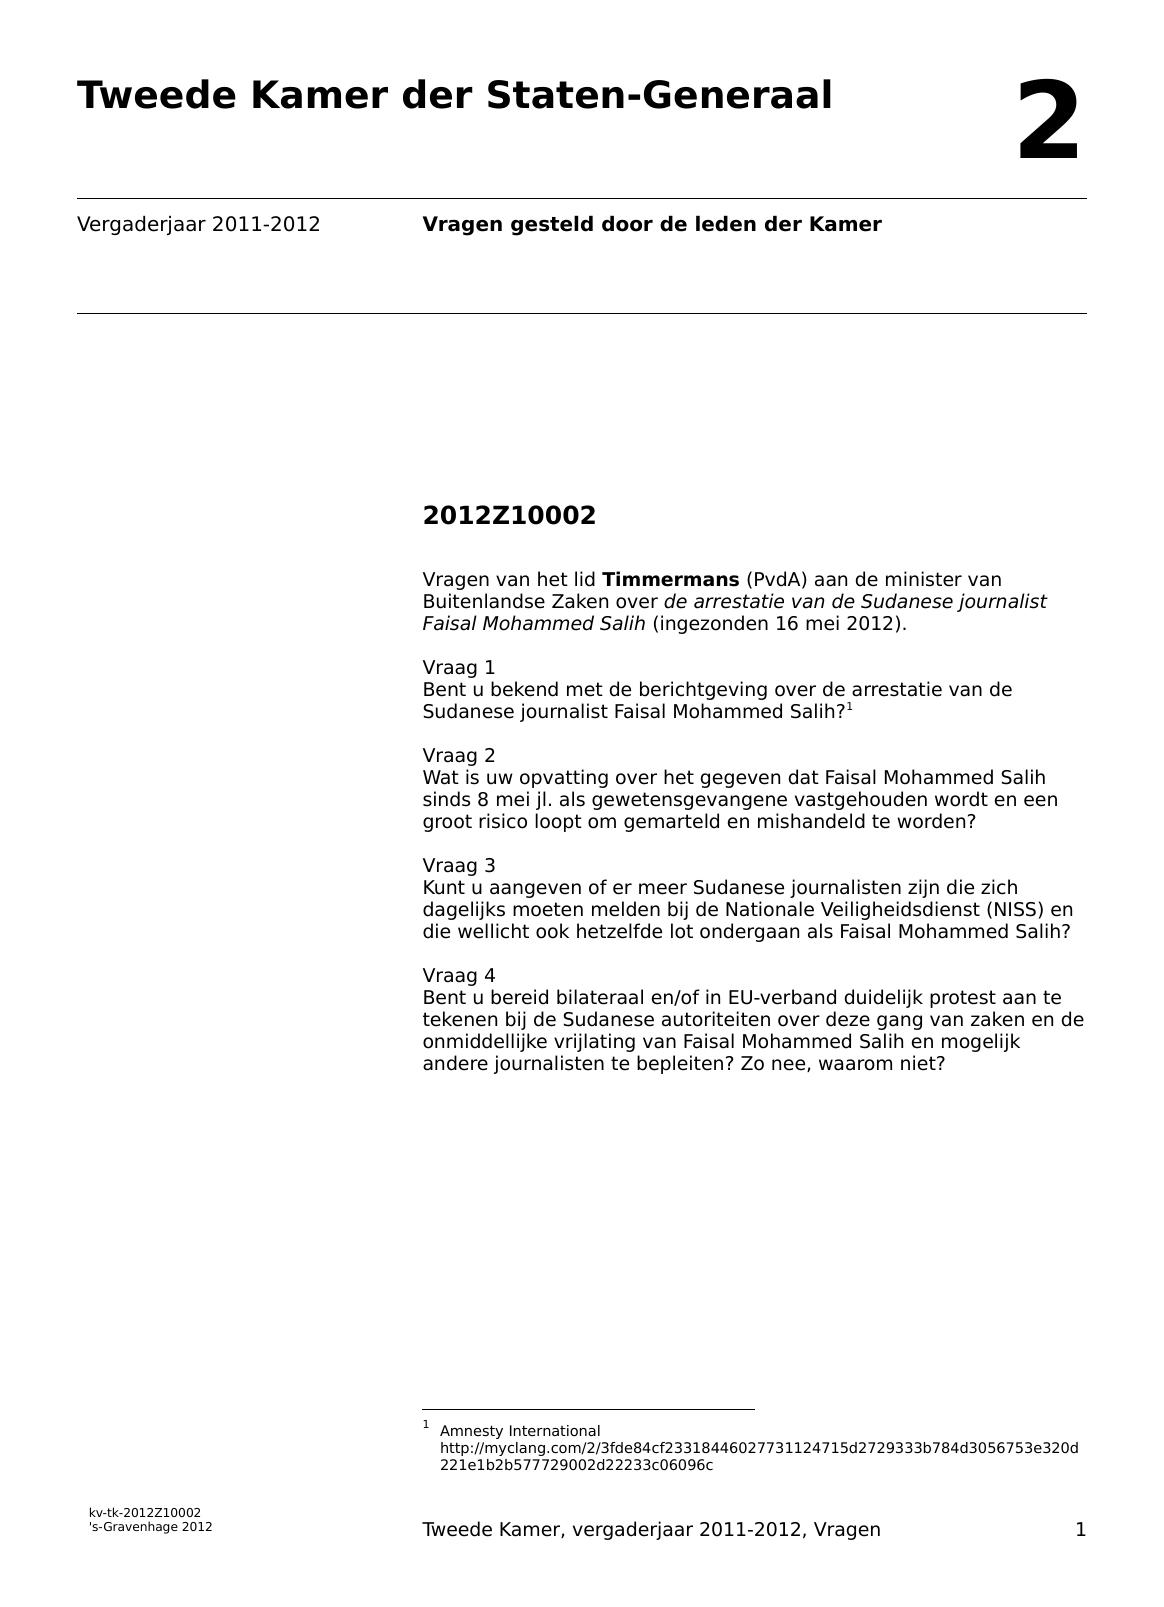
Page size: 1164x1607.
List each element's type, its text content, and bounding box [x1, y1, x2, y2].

text kv-tk-2012Z10002 [88, 1506, 323, 1520]
text Vraag 1 [422, 657, 1087, 679]
table_cell Vergaderjaar 2011-2012 [77, 199, 422, 313]
text Vragen van het lid Timmermans (PvdA) aan de minister van Buitenlandse Zaken over de arrestatie van de Sudanese journalist Faisal Mohammed Salih (ingezonden 16 mei 2012). [422, 569, 1087, 635]
text Kunt u aangeven of er meer Sudanese journalisten zijn die zich dagelijks moeten melden bij de Nationale Veiligheidsdienst (NISS) en die wellicht ook hetzelfde lot ondergaan als Faisal Mohammed Salih? [422, 877, 1087, 943]
text 2012Z10002 [422, 501, 1087, 531]
table_cell Vragen gesteld door de leden der Kamer [422, 199, 1087, 313]
text Vraag 2 [422, 745, 1087, 767]
text Wat is uw opvatting over het gegeven dat Faisal Mohammed Salih sinds 8 mei jl. als gewetensgevangene vastgehouden wordt en een groot risico loopt om gemarteld en mishandeld te worden? [422, 767, 1087, 833]
text 's-Gravenhage 2012 [88, 1520, 323, 1534]
text Amnesty International http://myclang.com/2/3fde84cf23318446027731124715d2729333b784d3056753e320d221e1b2b577729002d22233c06096c [422, 1418, 1087, 1474]
table_header Tweede Kamer der Staten-Generaal [77, 59, 886, 198]
text Bent u bekend met de berichtgeving over de arrestatie van de Sudanese journalist Faisal Mohammed Salih? [422, 679, 1087, 723]
text Vraag 3 [422, 855, 1087, 877]
text Bent u bereid bilateraal en/of in EU-verband duidelijk protest aan te tekenen bij de Sudanese autoriteiten over deze gang van zaken en de onmiddellijke vrijlating van Faisal Mohammed Salih en mogelijk andere journalisten te bepleiten? Zo nee, waarom niet? [422, 987, 1087, 1075]
table_header 2 [886, 59, 1087, 198]
text Vraag 4 [422, 965, 1087, 987]
